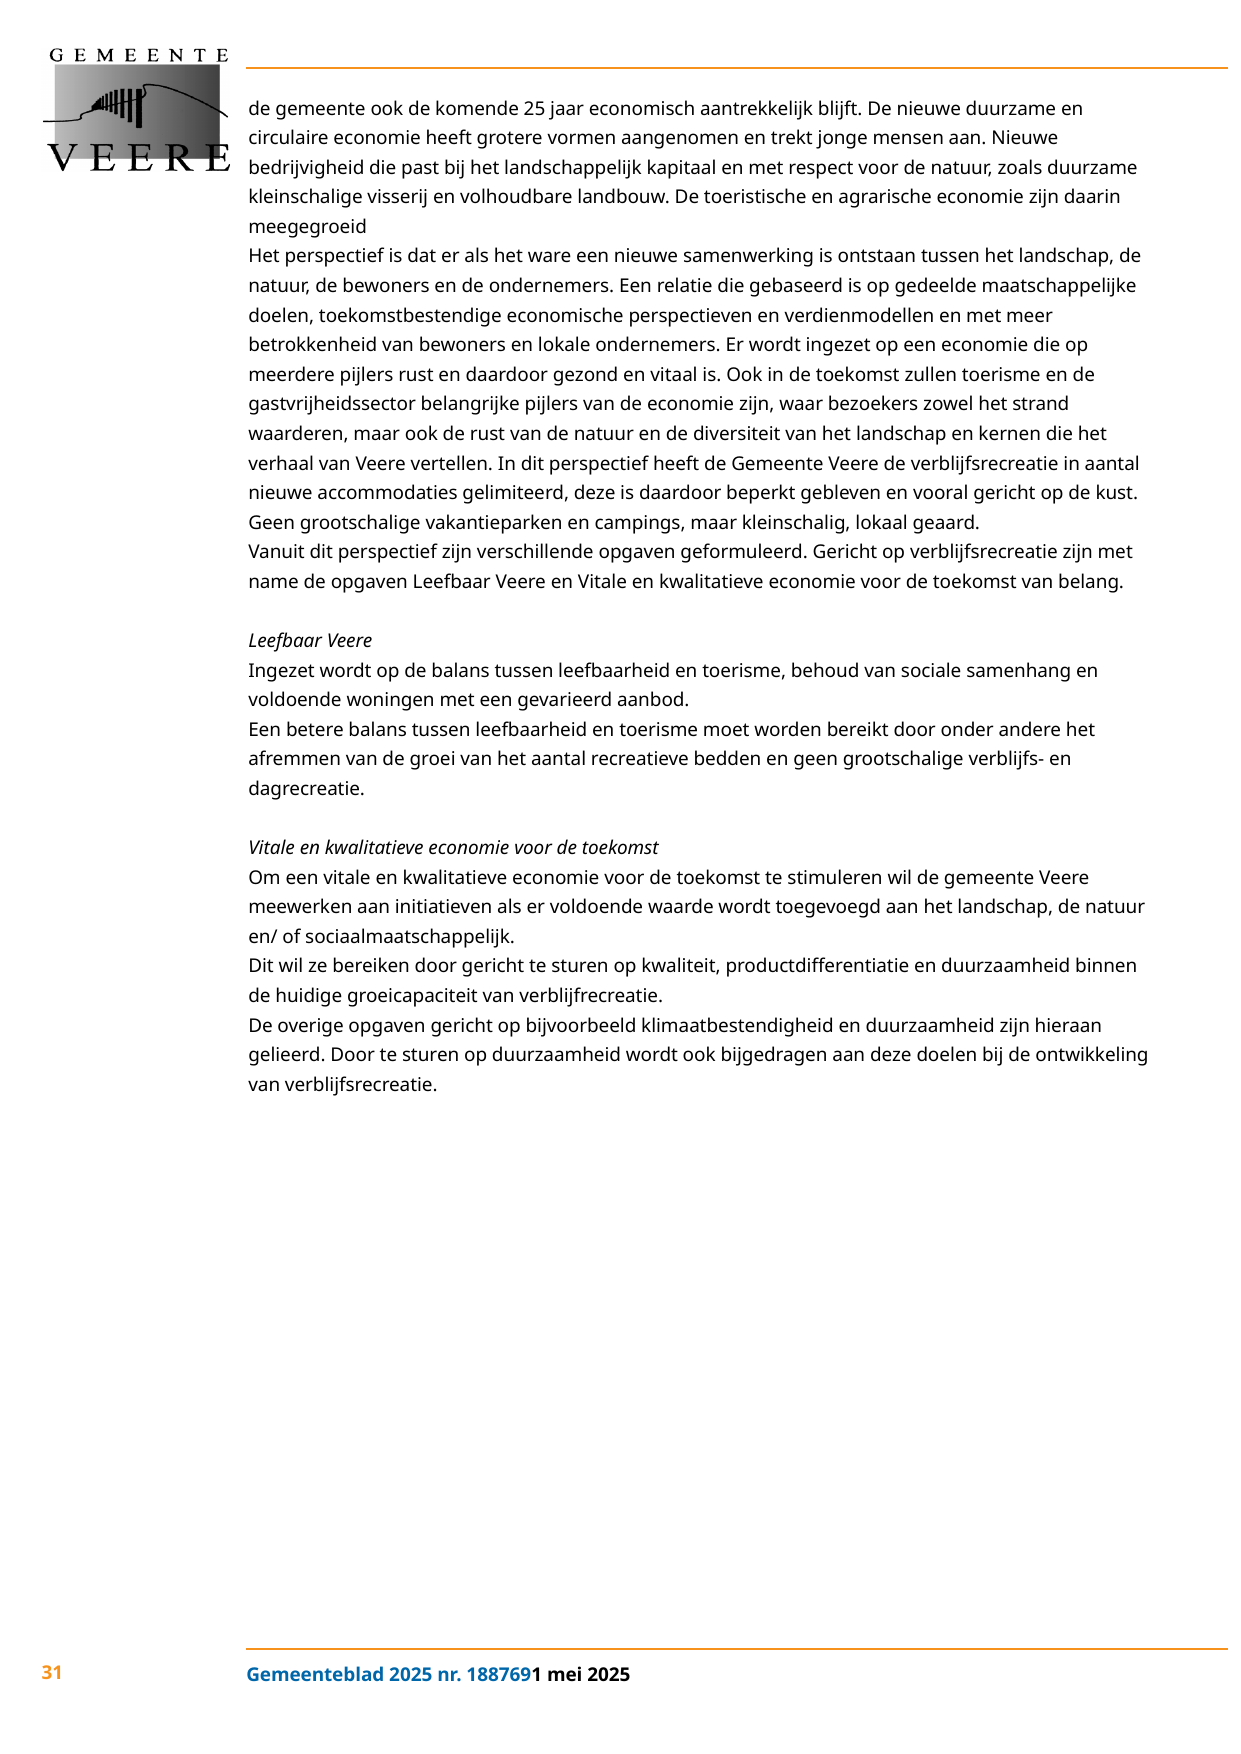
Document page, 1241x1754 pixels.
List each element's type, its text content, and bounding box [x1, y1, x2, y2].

text Het perspectief is dat er als het ware een nieuwe samenwerking is ontstaan tussen het landschap, de natuur, de bewoners en de ondernemers. Een relatie die gebaseerd is op gedeelde maatschappelijke doelen, toekomstbestendige economische perspectieven en verdienmodellen en met meer betrokkenheid van bewoners en lokale ondernemers. Er wordt ingezet op een economie die op meerdere pijlers rust en daardoor gezond en vitaal is. Ook in de toekomst zullen toerisme en de gastvrijheidssector belangrijke pijlers van de economie zijn, waar bezoekers zowel het strand waarderen, maar ook de rust van de natuur en de diversiteit van het landschap en kernen die het verhaal van Veere vertellen. In dit perspectief heeft de Gemeente Veere de verblijfsrecreatie in aantal nieuwe accommodaties gelimiteerd, deze is daardoor beperkt gebleven en vooral gericht op de kust. Geen grootschalige vakantieparken en campings, maar kleinschalig, lokaal geaard. [248, 243, 1152, 535]
text De overige opgaven gericht op bijvoorbeeld klimaatbestendigheid en duurzaamheid zijn hieraan gelieerd. Door te sturen op duurzaamheid wordt ook bijgedragen aan deze doelen bij de ontwikkeling van verblijfsrecreatie. [248, 1012, 1152, 1097]
text Vanuit dit perspectief zijn verschillende opgaven geformuleerd. Gericht op verblijfsrecreatie zijn met name de opgaven Leefbaar Veere en Vitale en kwalitatieve economie voor de toekomst van belang. [248, 538, 1152, 594]
text Een betere balans tussen leefbaarheid en toerisme moet worden bereikt door onder andere het afremmen van de groei van het aantal recreatieve bedden en geen grootschalige verblijfs- en dagrecreatie. [248, 716, 1152, 801]
text Ingezet wordt op de balans tussen leefbaarheid en toerisme, behoud van sociale samenhang en voldoende woningen met een gevarieerd aanbod. [248, 657, 1152, 712]
text Leefbaar Veere [248, 627, 1152, 653]
picture [41, 47, 231, 172]
text Dit wil ze bereiken door gericht te sturen op kwaliteit, productdifferentiatie en duurzaamheid binnen de huidige groeicapaciteit van verblijfrecreatie. [248, 953, 1152, 1008]
text Vitale en kwalitatieve economie voor de toekomst [248, 834, 1152, 860]
text de gemeente ook de komende 25 jaar economisch aantrekkelijk blijft. De nieuwe duurzame en circulaire economie heeft grotere vormen aangenomen en trekt jonge mensen aan. Nieuwe bedrijvigheid die past bij het landschappelijk kapitaal en met respect voor de natuur, zoals duurzame kleinschalige visserij en volhoudbare landbouw. De toeristische en agrarische economie zijn daarin meegegroeid [248, 95, 1152, 239]
text Om een vitale en kwalitatieve economie voor de toekomst te stimuleren wil de gemeente Veere meewerken aan initiatieven als er voldoende waarde wordt toegevoegd aan het landschap, de natuur en/ of sociaalmaatschappelijk. [248, 864, 1152, 949]
